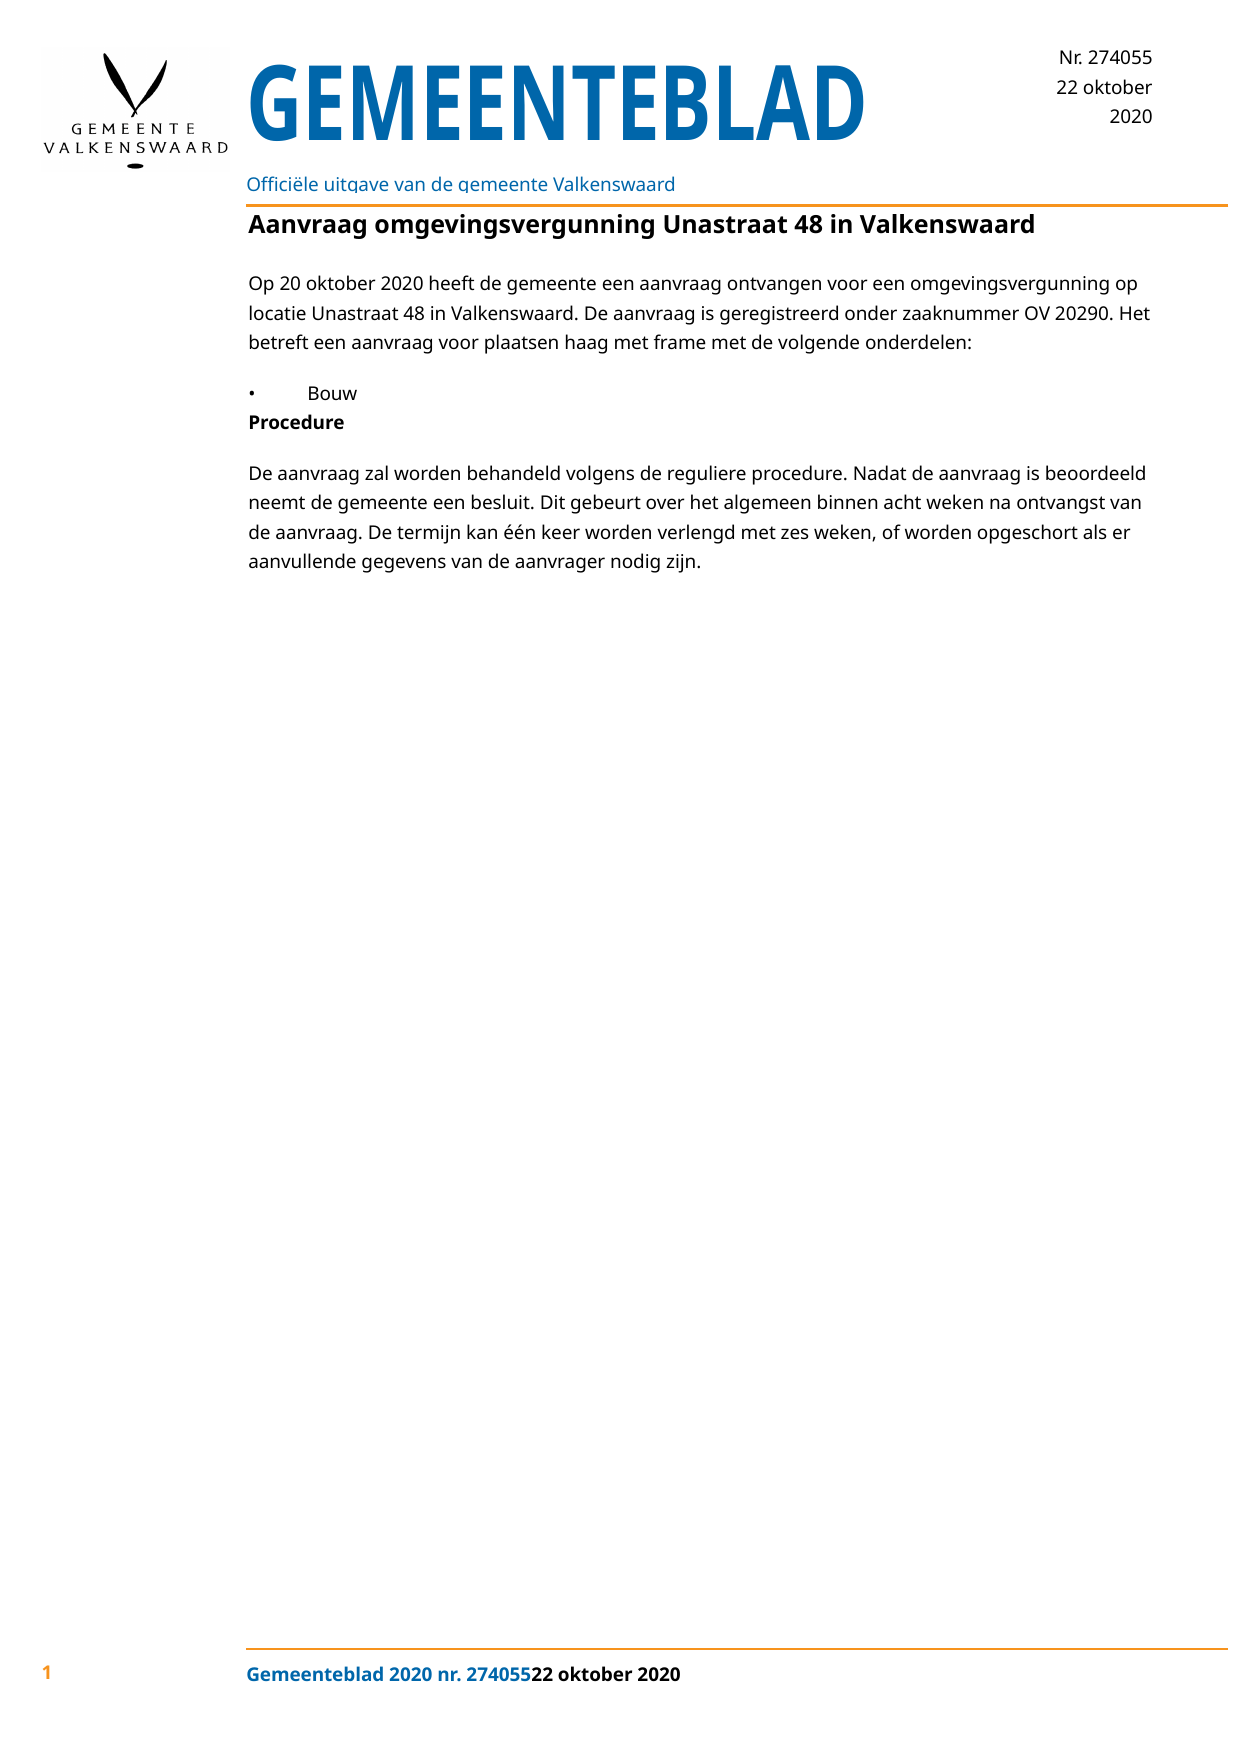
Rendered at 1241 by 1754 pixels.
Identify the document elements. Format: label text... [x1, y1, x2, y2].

text Op 20 oktober 2020 heeft de gemeente een aanvraag ontvangen voor een omgevingsvergunning op locatie Unastraat 48 in Valkenswaard. De aanvraag is geregistreerd onder zaaknummer OV 20290. Het betreft een aanvraag voor plaatsen haag met frame met de volgende onderdelen: [248, 270, 1152, 355]
picture [41, 47, 231, 172]
text De aanvraag zal worden behandeld volgens de reguliere procedure. Nadat de aanvraag is beoordeeld neemt de gemeente een besluit. Dit gebeurt over het algemeen binnen acht weken na ontvangst van de aanvraag. De termijn kan één keer worden verlengd met zes weken, of worden opgeschort als er aanvullende gegevens van de aanvrager nodig zijn. [248, 460, 1152, 574]
text Aanvraag omgevingsvergunning Unastraat 48 in Valkenswaard [248, 207, 1152, 241]
list Bouw [248, 380, 1152, 406]
text Procedure [248, 409, 1152, 435]
